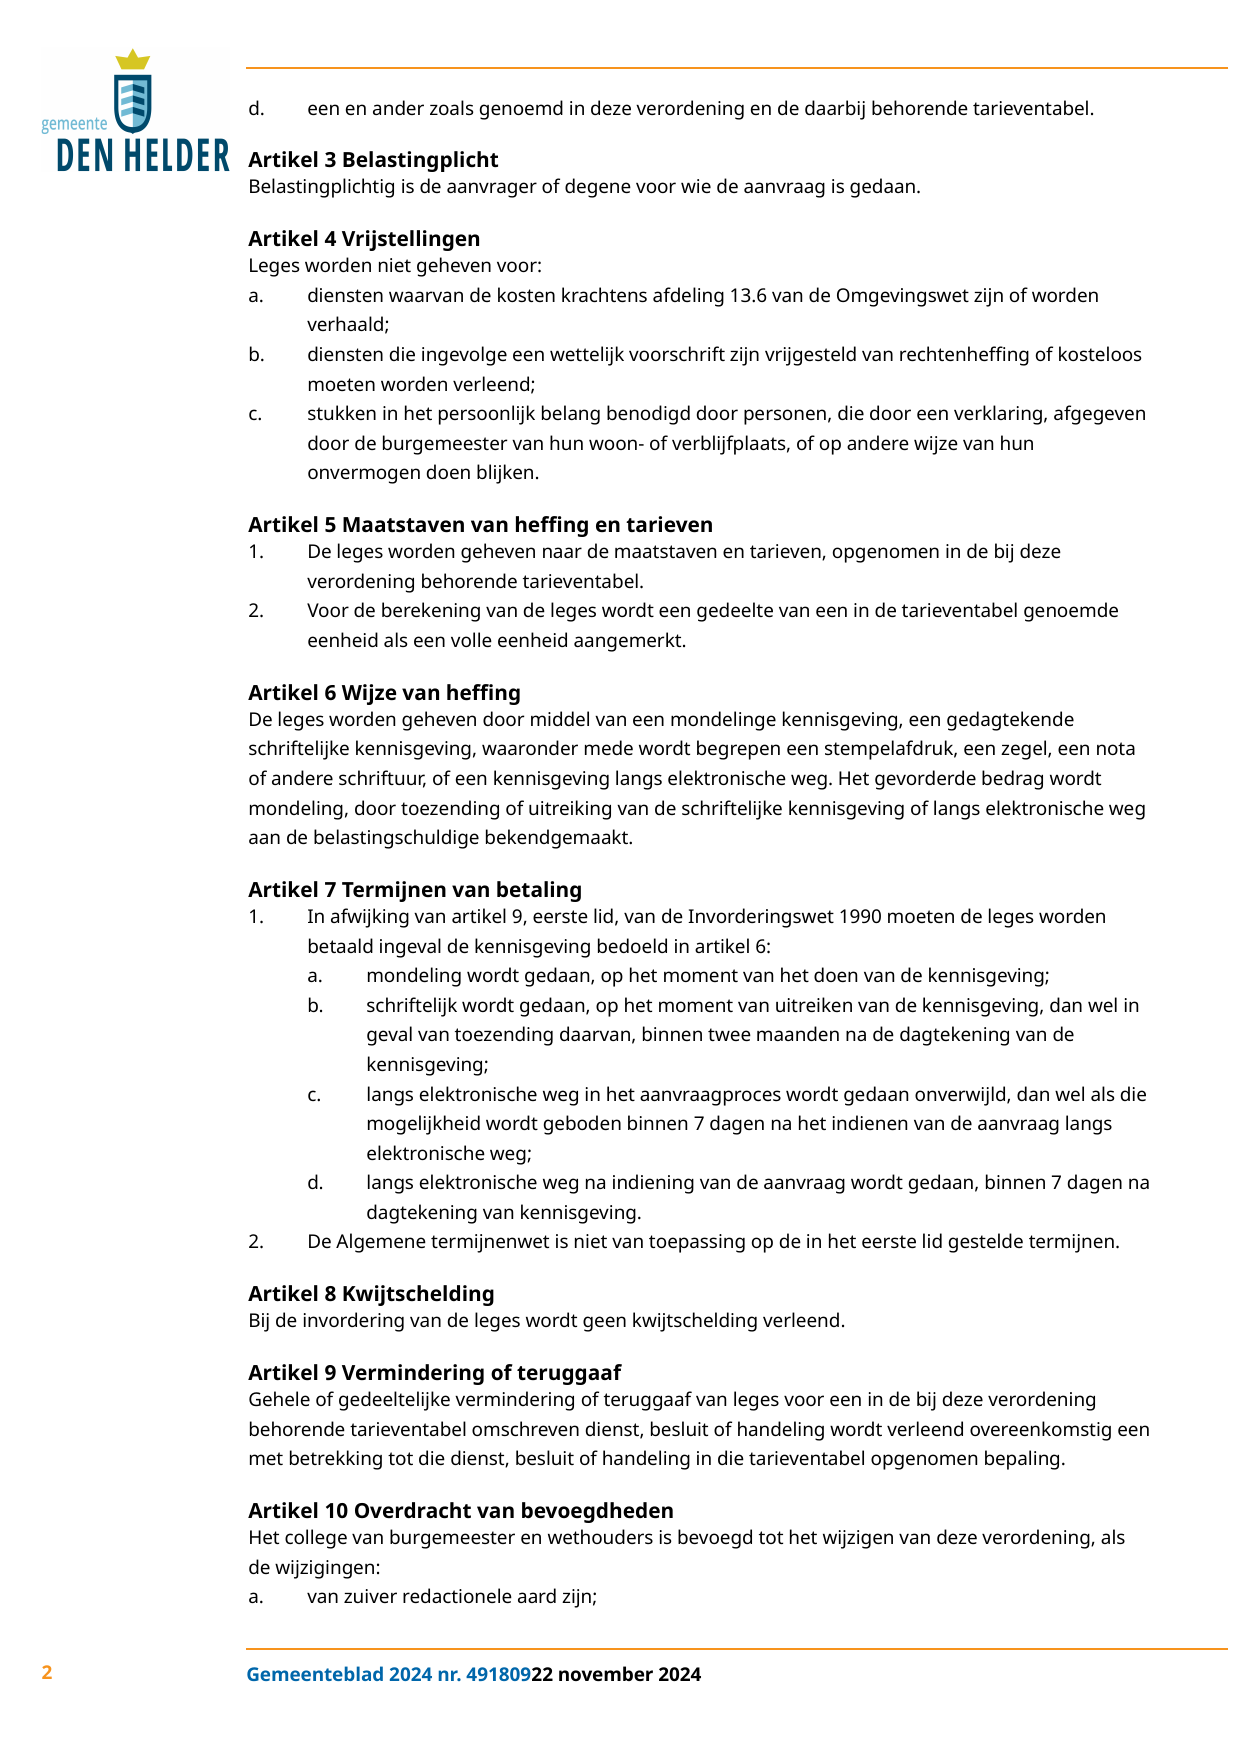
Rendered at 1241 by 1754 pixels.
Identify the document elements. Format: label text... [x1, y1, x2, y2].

picture [41, 47, 231, 172]
text De leges worden geheven door middel van een mondelinge kennisgeving, een gedagtekende schriftelijke kennisgeving, waaronder mede wordt begrepen een stempelafdruk, een zegel, een nota of andere schriftuur, of een kennisgeving langs elektronische weg. Het gevorderde bedrag wordt mondeling, door toezending of uitreiking van de schriftelijke kennisgeving of langs elektronische weg aan de belastingschuldige bekendgemaakt. [248, 706, 1152, 850]
list langs elektronische weg in het aanvraagproces wordt gedaan onverwijld, dan wel als die mogelijkheid wordt geboden binnen 7 dagen na het indienen van de aanvraag langs elektronische weg; [307, 1081, 1152, 1166]
text Bij de invordering van de leges wordt geen kwijtschelding verleend. [248, 1307, 1152, 1333]
text Artikel 10 Overdracht van bevoegdheden [248, 1496, 1152, 1524]
text Het college van burgemeester en wethouders is bevoegd tot het wijzigen van deze verordening, als de wijzigingen: [248, 1524, 1152, 1580]
text Artikel 7 Termijnen van betaling [248, 875, 1152, 903]
text Leges worden niet geheven voor: [248, 252, 1152, 278]
list een en ander zoals genoemd in deze verordening en de daarbij behorende tarieventabel. [248, 95, 1152, 121]
text Artikel 6 Wijze van heffing [248, 678, 1152, 706]
text Artikel 3 Belastingplicht [248, 145, 1152, 174]
text Gehele of gedeeltelijke vermindering of teruggaaf van leges voor een in de bij deze verordening behorende tarieventabel omschreven dienst, besluit of handeling wordt verleend overeenkomstig een met betrekking tot die dienst, besluit of handeling in die tarieventabel opgenomen bepaling. [248, 1386, 1152, 1471]
picture [130, 157, 135, 172]
picture [182, 144, 187, 165]
list In afwijking van artikel 9, eerste lid, van de Invorderingswet 1990 moeten de leges worden betaald ingeval de kennisgeving bedoeld in artikel 6: [248, 903, 1152, 958]
list schriftelijk wordt gedaan, op het moment van uitreiken van de kennisgeving, dan wel in geval van toezending daarvan, binnen twee maanden na de dagtekening van de kennisgeving; [307, 992, 1152, 1077]
text Artikel 5 Maatstaven van heffing en tarieven [248, 510, 1152, 538]
list stukken in het persoonlijk belang benodigd door personen, die door een verklaring, afgegeven door de burgemeester van hun woon- of verblijfplaats, of op andere wijze van hun onvermogen doen blijken. [248, 400, 1152, 485]
list diensten die ingevolge een wettelijk voorschrift zijn vrijgesteld van rechtenheffing of kosteloos moeten worden verleend; [248, 341, 1152, 397]
list De leges worden geheven naar de maatstaven en tarieven, opgenomen in de bij deze verordening behorende tarieventabel. [248, 538, 1152, 594]
list mondeling wordt gedaan, op het moment van het doen van de kennisgeving; [307, 962, 1152, 988]
text Artikel 8 Kwijtschelding [248, 1279, 1152, 1307]
text Belastingplichtig is de aanvrager of degene voor wie de aanvraag is gedaan. [248, 174, 1152, 199]
text Artikel 9 Vermindering of teruggaaf [248, 1358, 1152, 1386]
list van zuiver redactionele aard zijn; [248, 1583, 1152, 1609]
list langs elektronische weg na indiening van de aanvraag wordt gedaan, binnen 7 dagen na dagtekening van kennisgeving. [307, 1169, 1152, 1225]
list Voor de berekening van de leges wordt een gedeelte van een in de tarieventabel genoemde eenheid als een volle eenheid aangemerkt. [248, 598, 1152, 653]
picture [100, 154, 106, 172]
picture [63, 144, 68, 165]
list diensten waarvan de kosten krachtens afdeling 13.6 van de Omgevingswet zijn of worden verhaald; [248, 282, 1152, 337]
text Artikel 4 Vrijstellingen [248, 224, 1152, 252]
list De Algemene termijnenwet is niet van toepassing op de in het eerste lid gestelde termijnen. [248, 1229, 1152, 1254]
picture [220, 160, 224, 172]
